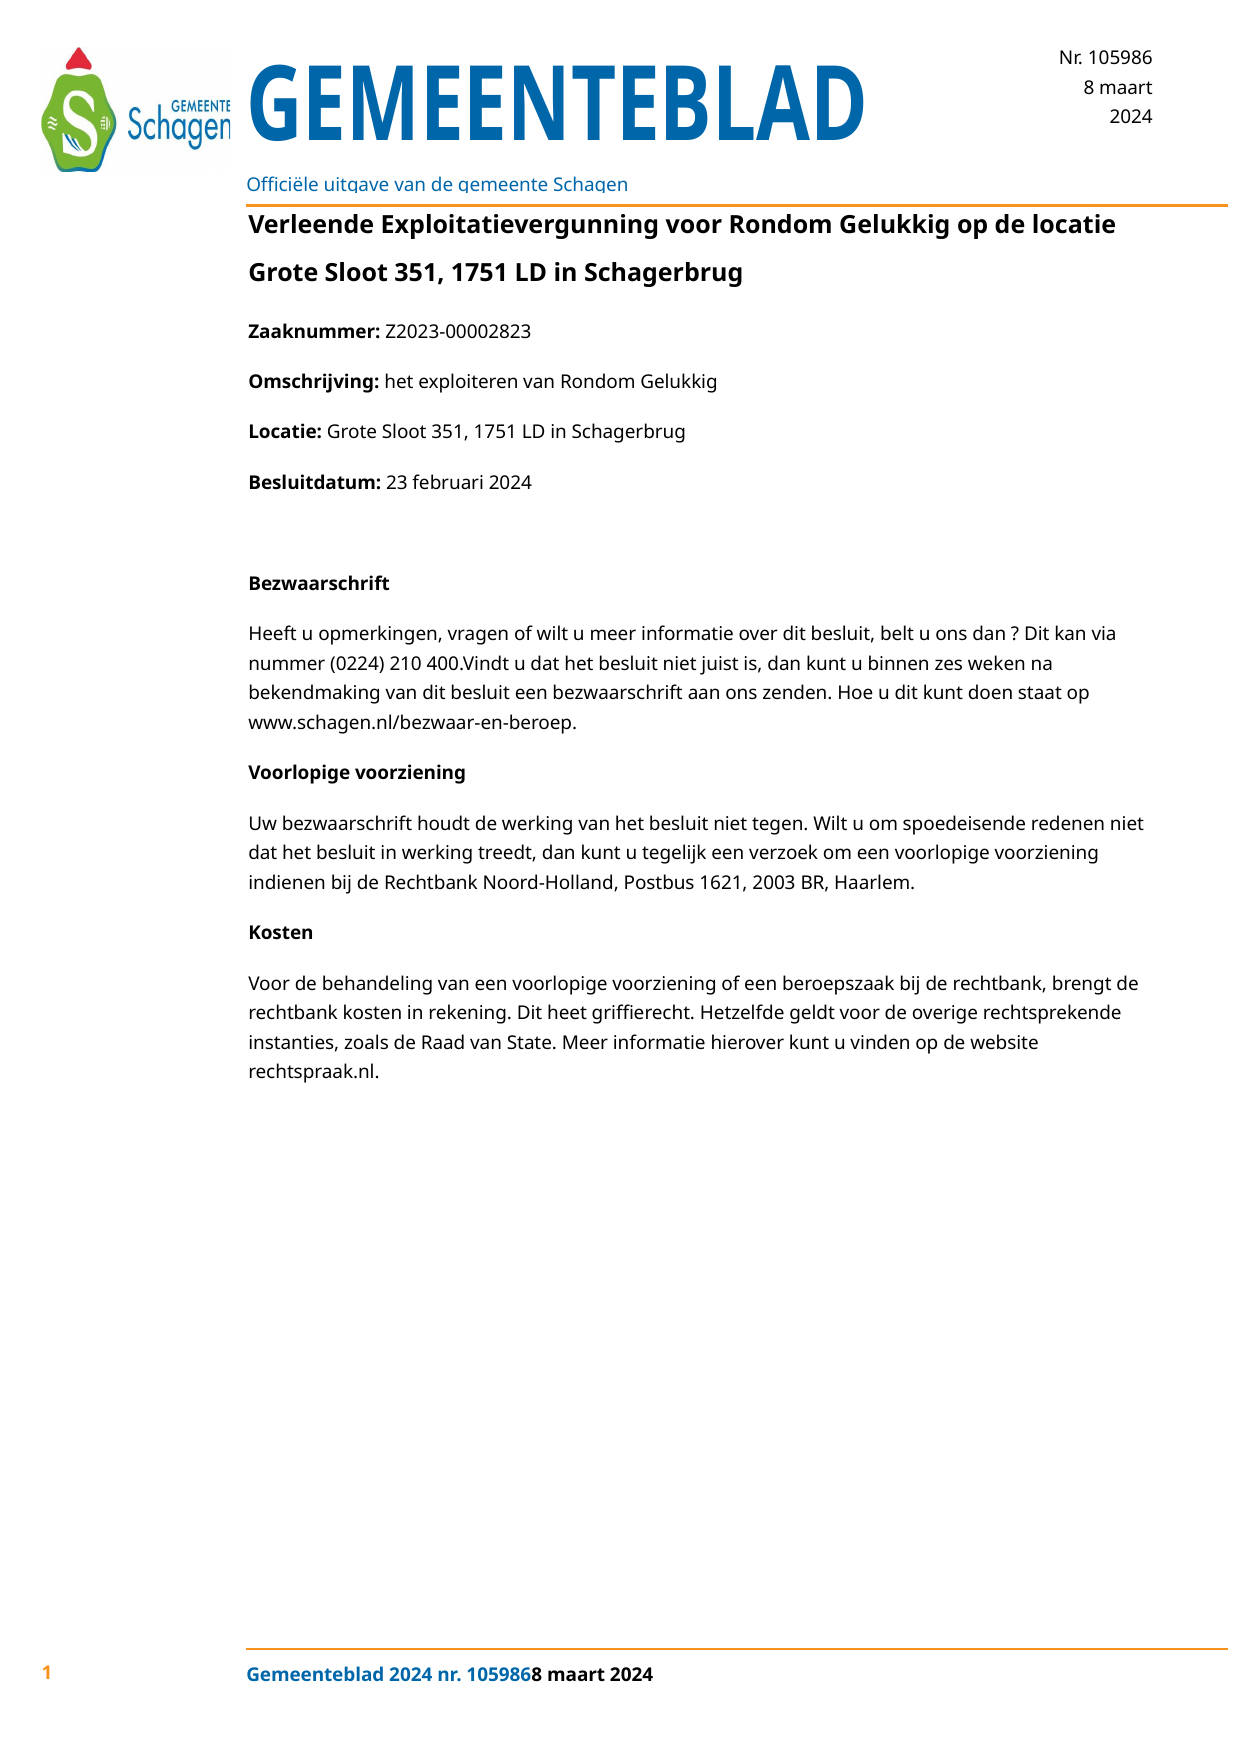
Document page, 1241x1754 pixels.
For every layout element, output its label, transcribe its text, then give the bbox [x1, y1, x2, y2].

text Omschrijving: het exploiteren van Rondom Gelukkig [248, 368, 1152, 394]
text Zaaknummer: Z2023-00002823 [248, 318, 1152, 344]
text Bezwaarschrift [248, 570, 1152, 596]
text Kosten [248, 919, 1152, 945]
text Voor de behandeling van een voorlopige voorziening of een beroepszaak bij de rechtbank, brengt de rechtbank kosten in rekening. Dit heet griffierecht. Hetzelfde geldt voor de overige rechtsprekende instanties, zoals de Raad van State. Meer informatie hierover kunt u vinden op de website rechtspraak.nl. [248, 970, 1152, 1084]
text Uw bezwaarschrift houdt de werking van het besluit niet tegen. Wilt u om spoedeisende redenen niet dat het besluit in werking treedt, dan kunt u tegelijk een verzoek om een voorlopige voorziening indienen bij de Rechtbank Noord-Holland, Postbus 1621, 2003 BR, Haarlem. [248, 810, 1152, 895]
text Heeft u opmerkingen, vragen of wilt u meer informatie over dit besluit, belt u ons dan ? Dit kan via nummer (0224) 210 400.Vindt u dat het besluit niet juist is, dan kunt u binnen zes weken na bekendmaking van dit besluit een bezwaarschrift aan ons zenden. Hoe u dit kunt doen staat op www.schagen.nl/bezwaar-en-beroep. [248, 620, 1152, 735]
text Verleende Exploitatievergunning voor Rondom Gelukkig op de locatie Grote Sloot 351, 1751 LD in Schagerbrug [248, 207, 1152, 288]
text Locatie: Grote Sloot 351, 1751 LD in Schagerbrug [248, 419, 1152, 444]
text Besluitdatum: 23 februari 2024 [248, 469, 1152, 495]
text Voorlopige voorziening [248, 759, 1152, 785]
picture [41, 47, 231, 172]
